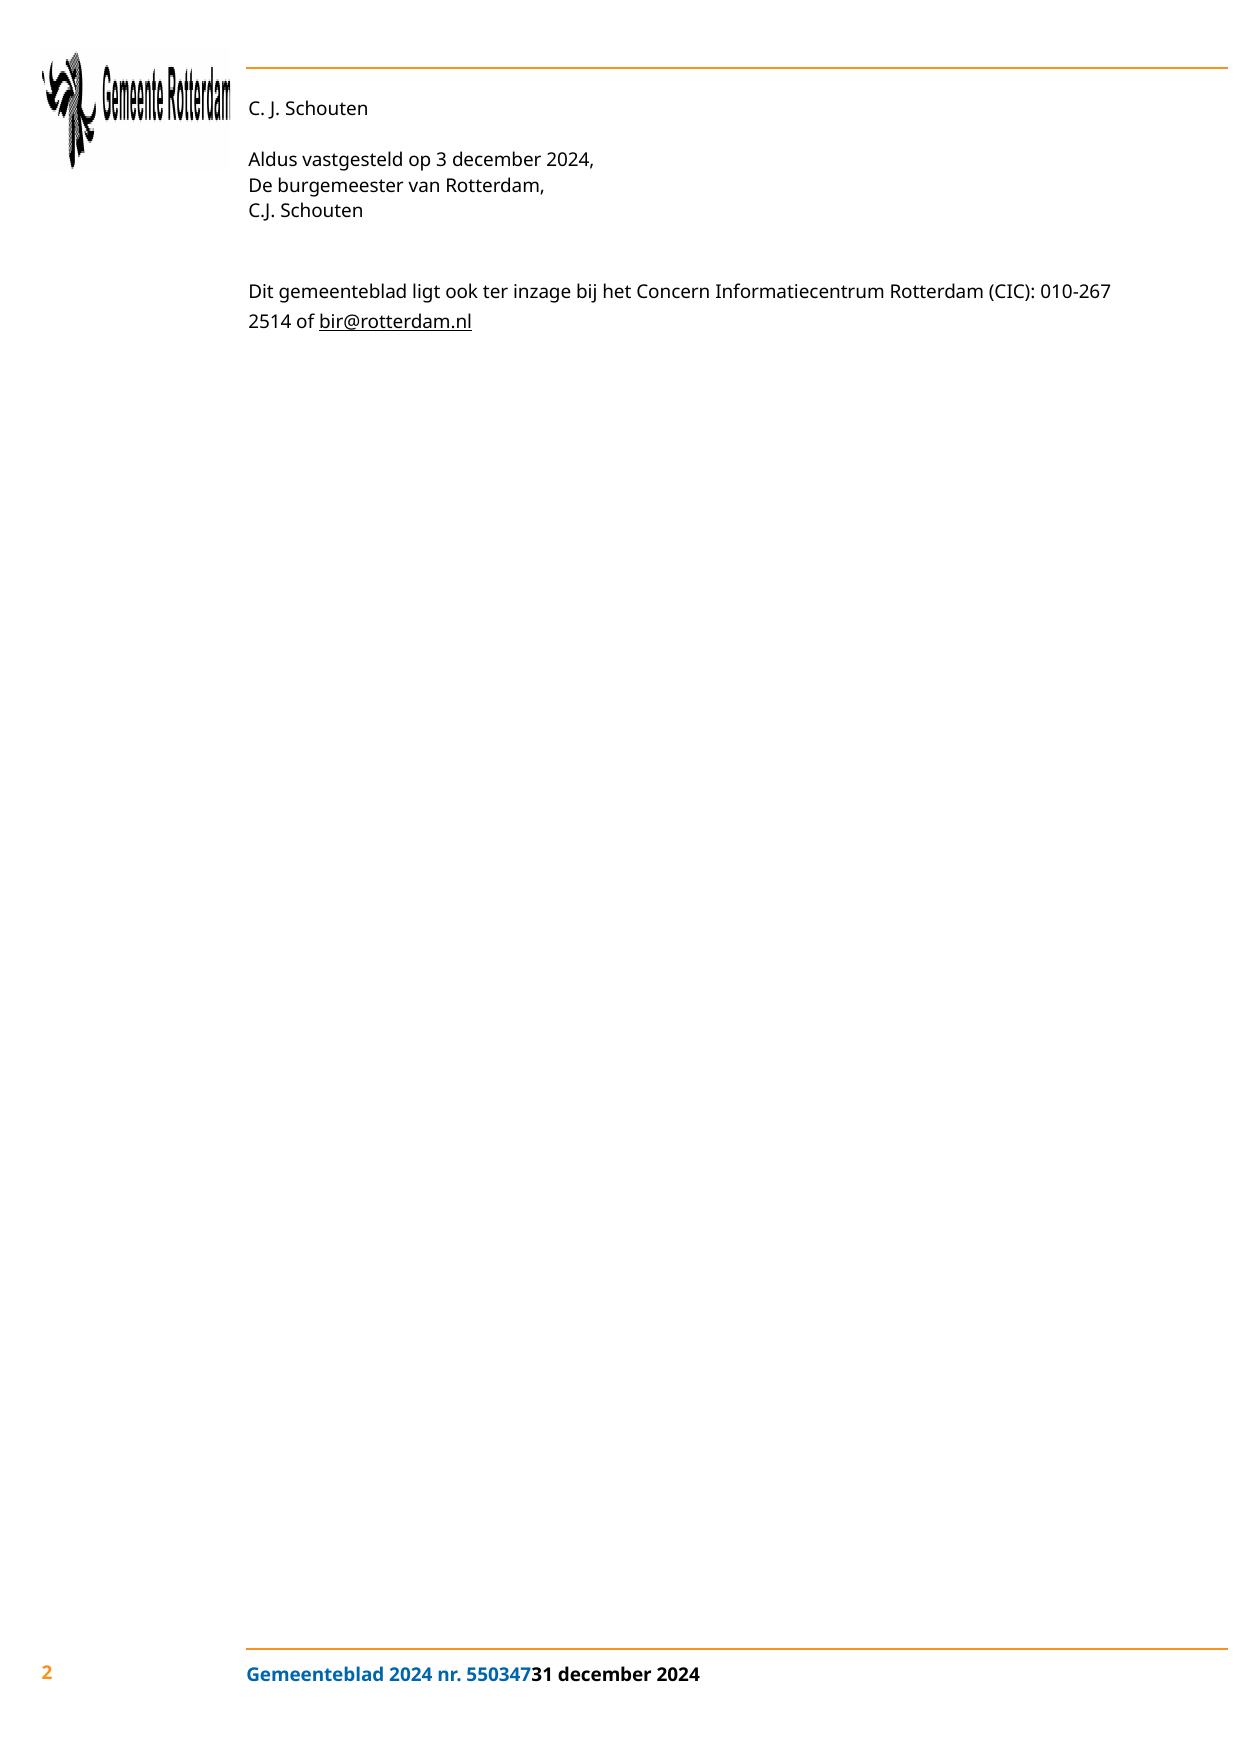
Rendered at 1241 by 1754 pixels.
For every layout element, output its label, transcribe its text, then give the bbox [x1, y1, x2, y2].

picture [41, 47, 231, 172]
text C.J. Schouten [248, 198, 1152, 223]
text Aldus vastgesteld op 3 december 2024, [248, 146, 1152, 172]
text Dit gemeenteblad ligt ook ter inzage bij het Concern Informatiecentrum Rotterdam (CIC): 010-267 2514 of bir@rotterdam.nl [248, 278, 1152, 334]
text C. J. Schouten [248, 95, 1152, 121]
text De burgemeester van Rotterdam, [248, 172, 1152, 198]
